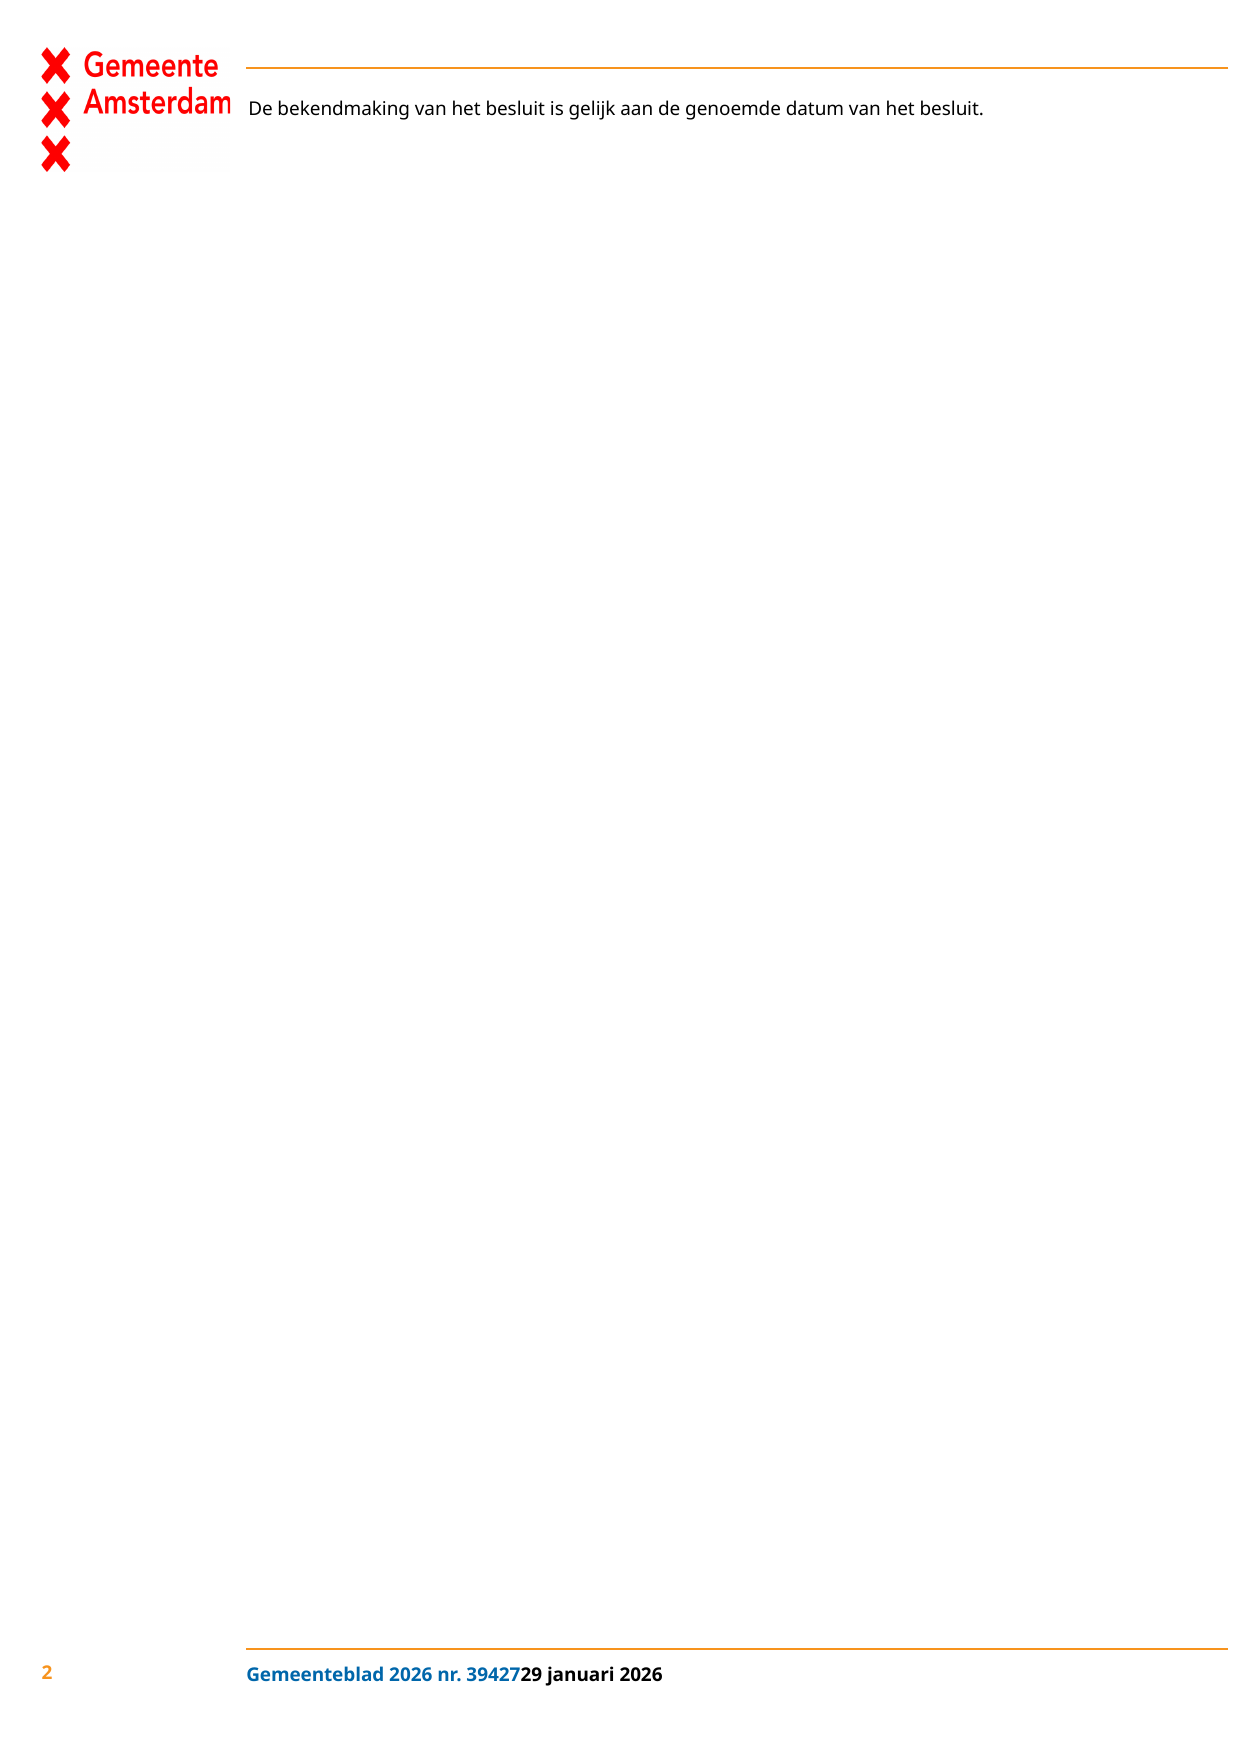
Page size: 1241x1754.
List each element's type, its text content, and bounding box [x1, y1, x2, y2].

text De bekendmaking van het besluit is gelijk aan de genoemde datum van het besluit. [248, 95, 1152, 121]
picture [41, 47, 231, 172]
